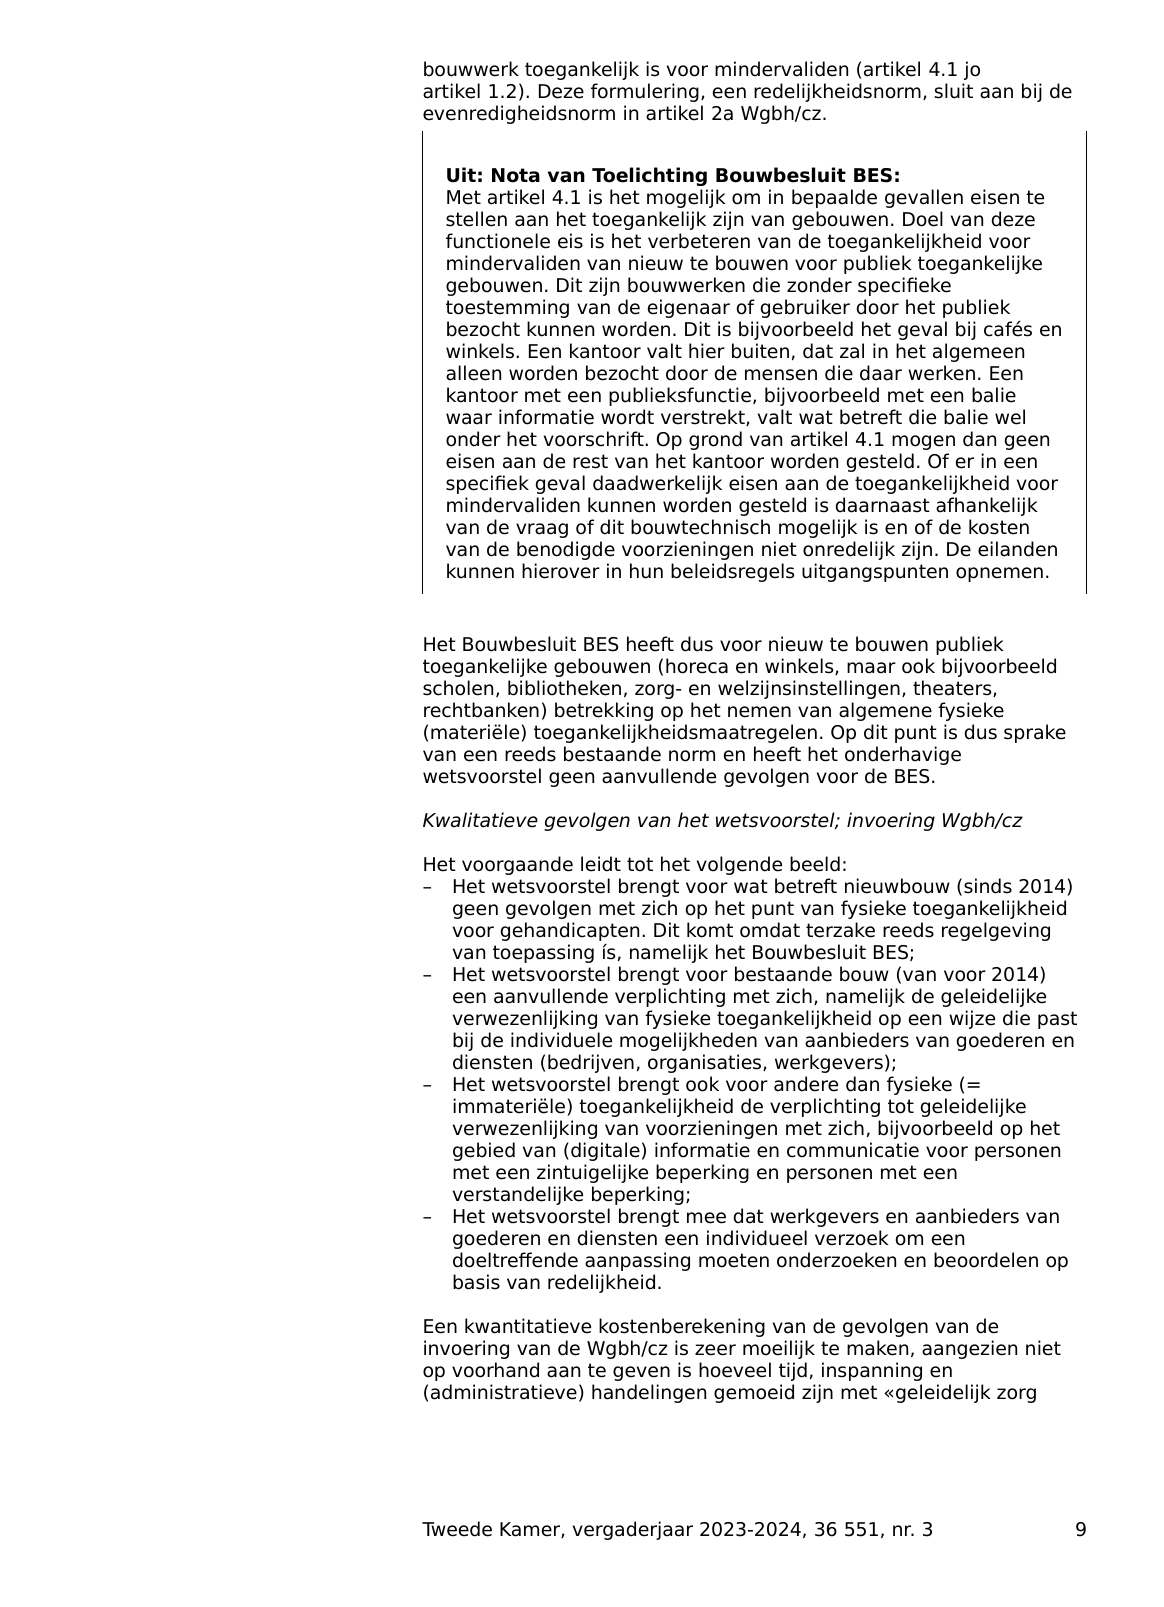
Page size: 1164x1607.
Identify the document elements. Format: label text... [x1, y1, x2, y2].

text – Het wetsvoorstel brengt voor bestaande bouw (van voor 2014) een aanvullende verplichting met zich, namelijk de geleidelijke verwezenlijking van fysieke toegankelijkheid op een wijze die past bij de individuele mogelijkheden van aanbieders van goederen en diensten (bedrijven, organisaties, werkgevers); [422, 964, 1087, 1074]
text – Het wetsvoorstel brengt ook voor andere dan fysieke (= immateriële) toegankelijkheid de verplichting tot geleidelijke verwezenlijking van voorzieningen met zich, bijvoorbeeld op het gebied van (digitale) informatie en communicatie voor personen met een zintuigelijke beperking en personen met een verstandelijke beperking; [422, 1074, 1087, 1206]
table_header Uit: Nota van Toelichting Bouwbesluit BES: Met artikel 4.1 is het mogelijk om in bepaalde gevallen eisen te stellen aan het toegankelijk zijn van gebouwen. Doel van deze functionele eis is het verbeteren van de toegankelijkheid voor mindervaliden van nieuw te bouwen voor publiek toegankelijke gebouwen. Dit zijn bouwwerken die zonder specifieke toestemming van de eigenaar of gebruiker door het publiek bezocht kunnen worden. Dit is bijvoorbeeld het geval bij cafés en winkels. Een kantoor valt hier buiten, dat zal in het algemeen alleen worden bezocht door de mensen die daar werken. Een kantoor met een publieksfunctie, bijvoorbeeld met een balie waar informatie wordt verstrekt, valt wat betreft die balie wel onder het voorschrift. Op grond van artikel 4.1 mogen dan geen eisen aan de rest van het kantoor worden gesteld. Of er in een specifiek geval daadwerkelijk eisen aan de toegankelijkheid voor mindervaliden kunnen worden gesteld is daarnaast afhankelijk van de vraag of dit bouwtechnisch mogelijk is en of de kosten van de benodigde voorzieningen niet onredelijk zijn. De eilanden kunnen hierover in hun beleidsregels uitgangspunten opnemen. [423, 131, 1086, 594]
subtitle Kwalitatieve gevolgen van het wetsvoorstel; invoering Wgbh/cz [422, 810, 1087, 832]
text – Het wetsvoorstel brengt voor wat betreft nieuwbouw (sinds 2014) geen gevolgen met zich op het punt van fysieke toegankelijkheid voor gehandicapten. Dit komt omdat terzake reeds regelgeving van toepassing ís, namelijk het Bouwbesluit BES; [422, 876, 1087, 964]
text Het voorgaande leidt tot het volgende beeld: [422, 854, 1087, 876]
text bouwwerk toegankelijk is voor mindervaliden (artikel 4.1 jo artikel 1.2). Deze formulering, een redelijkheidsnorm, sluit aan bij de evenredigheidsnorm in artikel 2a Wgbh/cz. [422, 59, 1087, 125]
text Een kwantitatieve kostenberekening van de gevolgen van de invoering van de Wgbh/cz is zeer moeilijk te maken, aangezien niet op voorhand aan te geven is hoeveel tijd, inspanning en (administratieve) handelingen gemoeid zijn met «geleidelijk zorg [422, 1316, 1087, 1404]
text – Het wetsvoorstel brengt mee dat werkgevers en aanbieders van goederen en diensten een individueel verzoek om een doeltreffende aanpassing moeten onderzoeken en beoordelen op basis van redelijkheid. [422, 1206, 1087, 1294]
text Het Bouwbesluit BES heeft dus voor nieuw te bouwen publiek toegankelijke gebouwen (horeca en winkels, maar ook bijvoorbeeld scholen, bibliotheken, zorg- en welzijnsinstellingen, theaters, rechtbanken) betrekking op het nemen van algemene fysieke (materiële) toegankelijkheidsmaatregelen. Op dit punt is dus sprake van een reeds bestaande norm en heeft het onderhavige wetsvoorstel geen aanvullende gevolgen voor de BES. [422, 634, 1087, 788]
